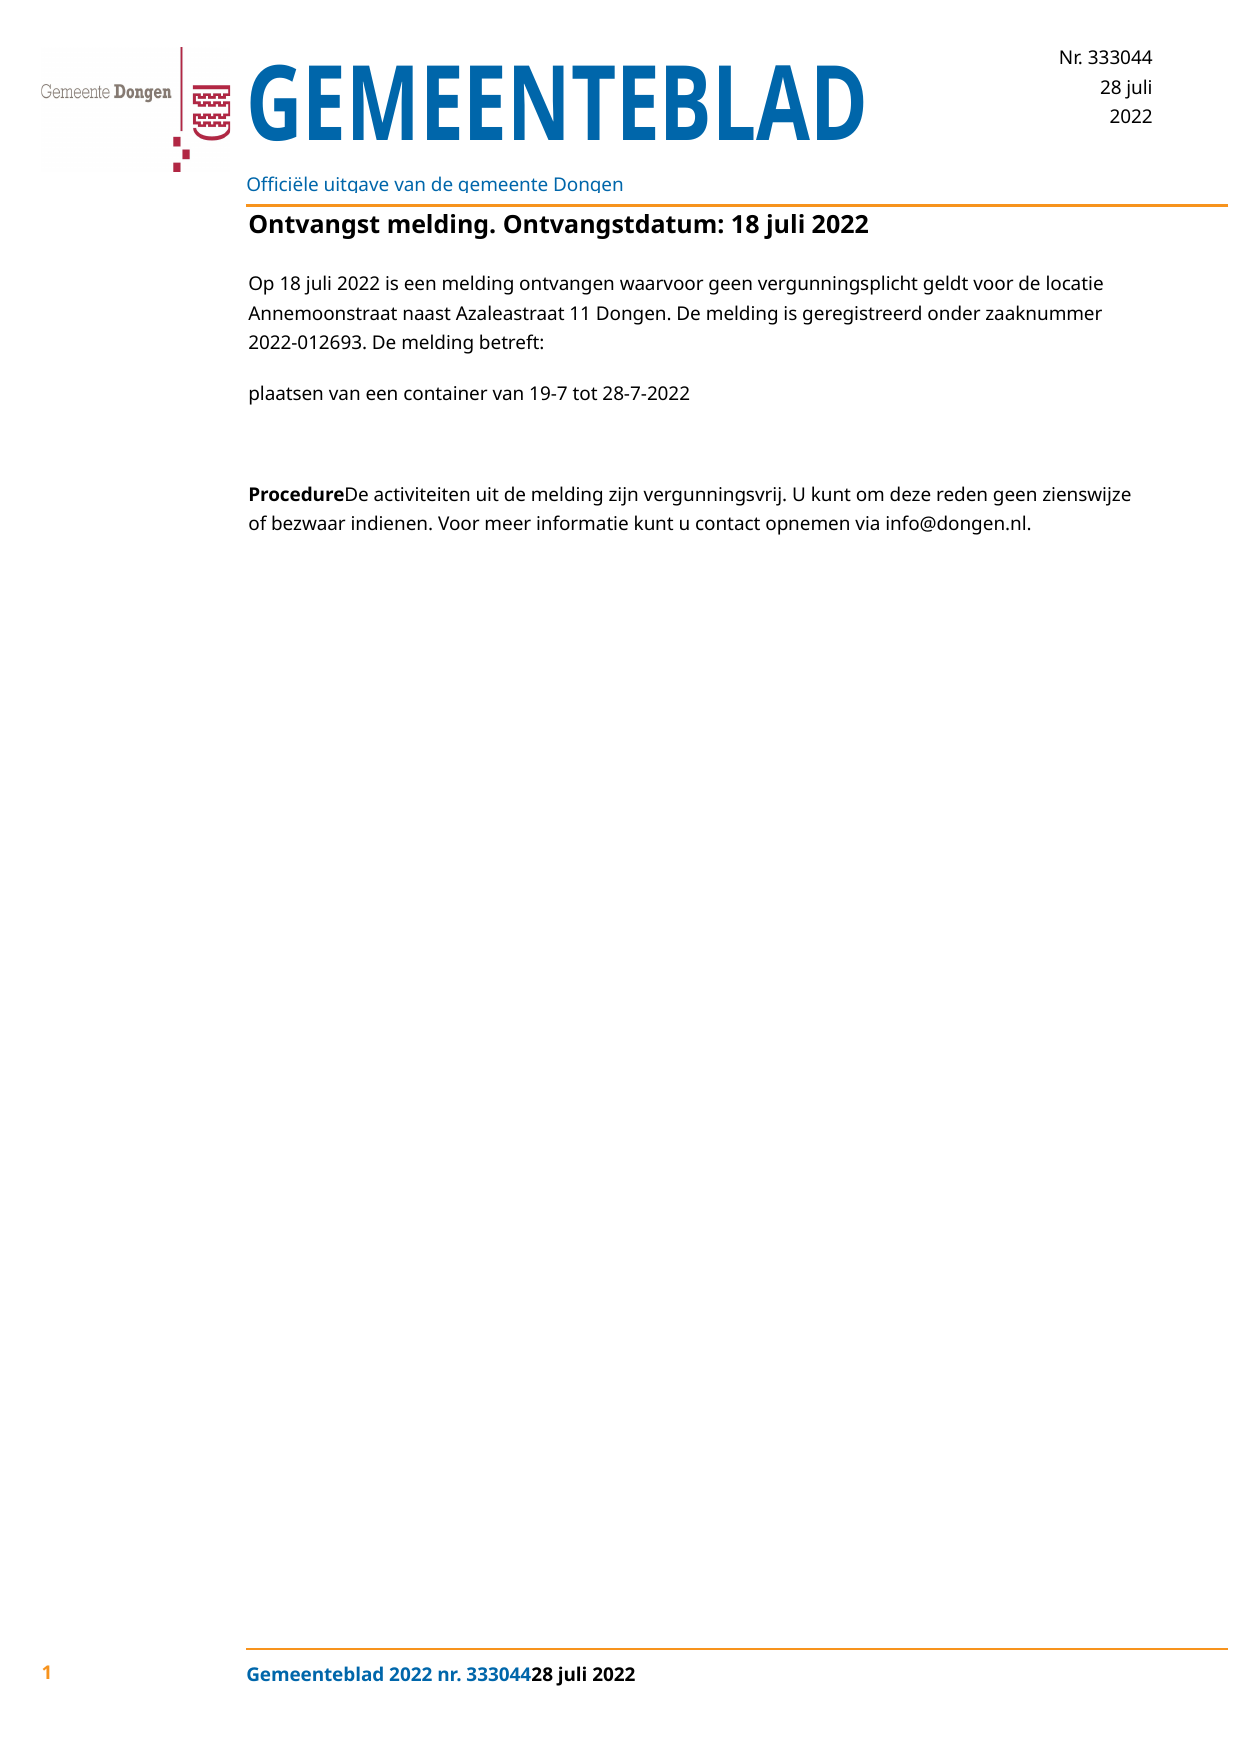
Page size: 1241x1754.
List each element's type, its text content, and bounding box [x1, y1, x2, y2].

text Ontvangst melding. Ontvangstdatum: 18 juli 2022 [248, 207, 1152, 241]
text Op 18 juli 2022 is een melding ontvangen waarvoor geen vergunningsplicht geldt voor de locatie Annemoonstraat naast Azaleastraat 11 Dongen. De melding is geregistreerd onder zaaknummer 2022-012693. De melding betreft: [248, 270, 1152, 355]
picture [41, 47, 231, 172]
text ProcedureDe activiteiten uit de melding zijn vergunningsvrij. U kunt om deze reden geen zienswijze of bezwaar indienen. Voor meer informatie kunt u contact opnemen via info@dongen.nl. [248, 481, 1152, 536]
text plaatsen van een container van 19-7 tot 28-7-2022 [248, 380, 1152, 406]
